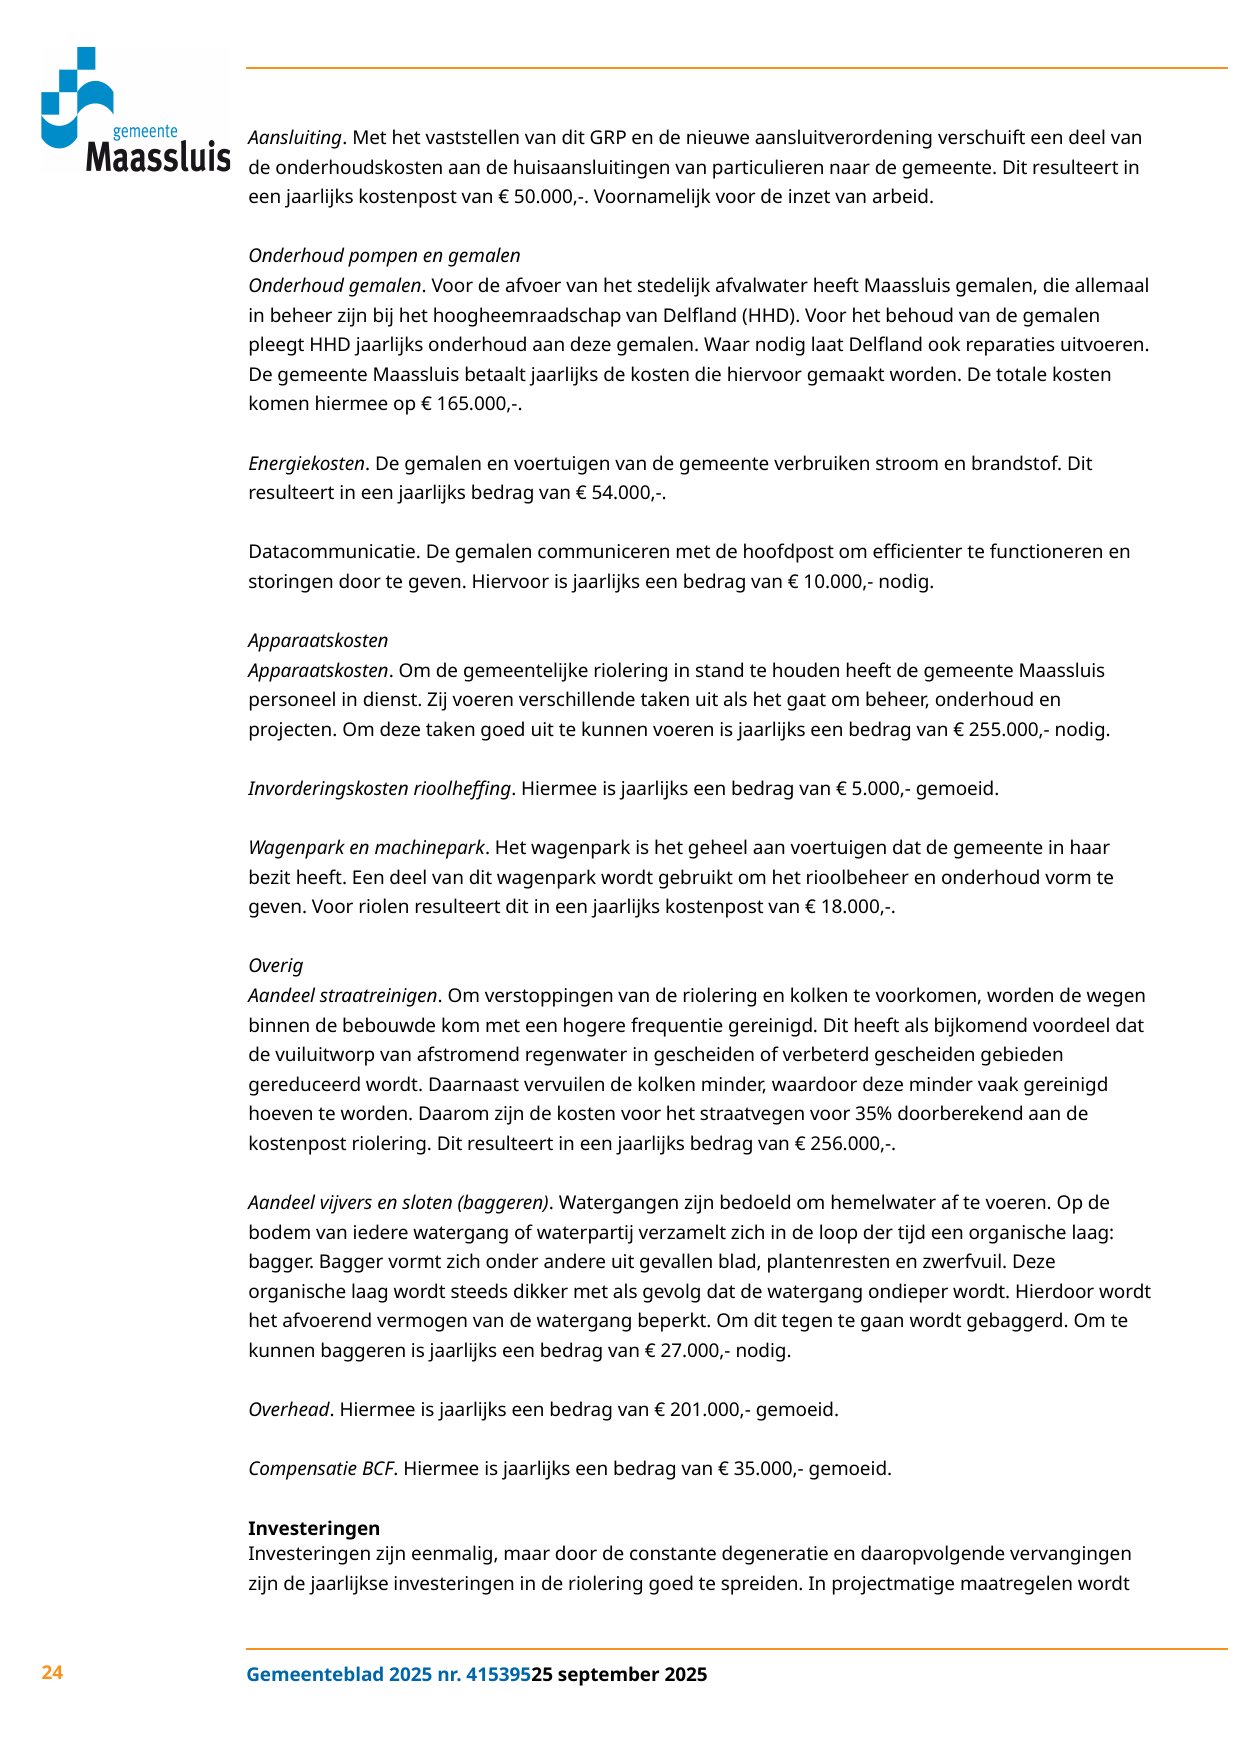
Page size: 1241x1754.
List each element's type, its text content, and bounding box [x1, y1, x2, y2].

text Investeringen zijn eenmalig, maar door de constante degeneratie en daaropvolgende vervangingen zijn de jaarlijkse investeringen in de riolering goed te spreiden. In projectmatige maatregelen wordt [248, 1541, 1152, 1596]
text Wagenpark en machinepark. Het wagenpark is het geheel aan voertuigen dat de gemeente in haar bezit heeft. Een deel van dit wagenpark wordt gebruikt om het rioolbeheer en onderhoud vorm te geven. Voor riolen resulteert dit in een jaarlijks kostenpost van € 18.000,-. [248, 834, 1152, 919]
text Invorderingskosten rioolheffing. Hiermee is jaarlijks een bedrag van € 5.000,- gemoeid. [248, 775, 1152, 801]
text Overig [248, 953, 1152, 978]
text Apparaatskosten [248, 627, 1152, 653]
text Onderhoud gemalen. Voor de afvoer van het stedelijk afvalwater heeft Maassluis gemalen, die allemaal in beheer zijn bij het hoogheemraadschap van Delfland (HHD). Voor het behoud van de gemalen pleegt HHD jaarlijks onderhoud aan deze gemalen. Waar nodig laat Delfland ook reparaties uitvoeren. De gemeente Maassluis betaalt jaarlijks de kosten die hiervoor gemaakt worden. De totale kosten komen hiermee op € 165.000,-. [248, 272, 1152, 416]
text Aansluiting. Met het vaststellen van dit GRP en de nieuwe aansluitverordening verschuift een deel van de onderhoudskosten aan de huisaansluitingen van particulieren naar de gemeente. Dit resulteert in een jaarlijks kostenpost van € 50.000,-. Voornamelijk voor de inzet van arbeid. [248, 124, 1152, 209]
text Overhead. Hiermee is jaarlijks een bedrag van € 201.000,- gemoeid. [248, 1396, 1152, 1422]
text Energiekosten. De gemalen en voertuigen van de gemeente verbruiken stroom en brandstof. Dit resulteert in een jaarlijks bedrag van € 54.000,-. [248, 450, 1152, 505]
text Aandeel straatreinigen. Om verstoppingen van de riolering en kolken te voorkomen, worden de wegen binnen de bebouwde kom met een hogere frequentie gereinigd. Dit heeft als bijkomend voordeel dat de vuiluitworp van afstromend regenwater in gescheiden of verbeterd gescheiden gebieden gereduceerd wordt. Daarnaast vervuilen de kolken minder, waardoor deze minder vaak gereinigd hoeven te worden. Daarom zijn de kosten voor het straatvegen voor 35% doorberekend aan de kostenpost riolering. Dit resulteert in een jaarlijks bedrag van € 256.000,-. [248, 982, 1152, 1156]
text Investeringen [248, 1515, 1152, 1541]
text Aandeel vijvers en sloten (baggeren). Watergangen zijn bedoeld om hemelwater af te voeren. Op de bodem van iedere watergang of waterpartij verzamelt zich in de loop der tijd een organische laag: bagger. Bagger vormt zich onder andere uit gevallen blad, plantenresten en zwerfvuil. Deze organische laag wordt steeds dikker met als gevolg dat de watergang ondieper wordt. Hierdoor wordt het afvoerend vermogen van de watergang beperkt. Om dit tegen te gaan wordt gebaggerd. Om te kunnen baggeren is jaarlijks een bedrag van € 27.000,- nodig. [248, 1189, 1152, 1363]
text Apparaatskosten. Om de gemeentelijke riolering in stand te houden heeft de gemeente Maassluis personeel in dienst. Zij voeren verschillende taken uit als het gaat om beheer, onderhoud en projecten. Om deze taken goed uit te kunnen voeren is jaarlijks een bedrag van € 255.000,- nodig. [248, 657, 1152, 742]
picture [41, 47, 231, 172]
picture [41, 47, 77, 92]
text Datacommunicatie. De gemalen communiceren met de hoofdpost om efficienter te functioneren en storingen door te geven. Hiervoor is jaarlijks een bedrag van € 10.000,- nodig. [248, 538, 1152, 594]
text Onderhoud pompen en gemalen [248, 243, 1152, 268]
text Compensatie BCF. Hiermee is jaarlijks een bedrag van € 35.000,- gemoeid. [248, 1456, 1152, 1481]
